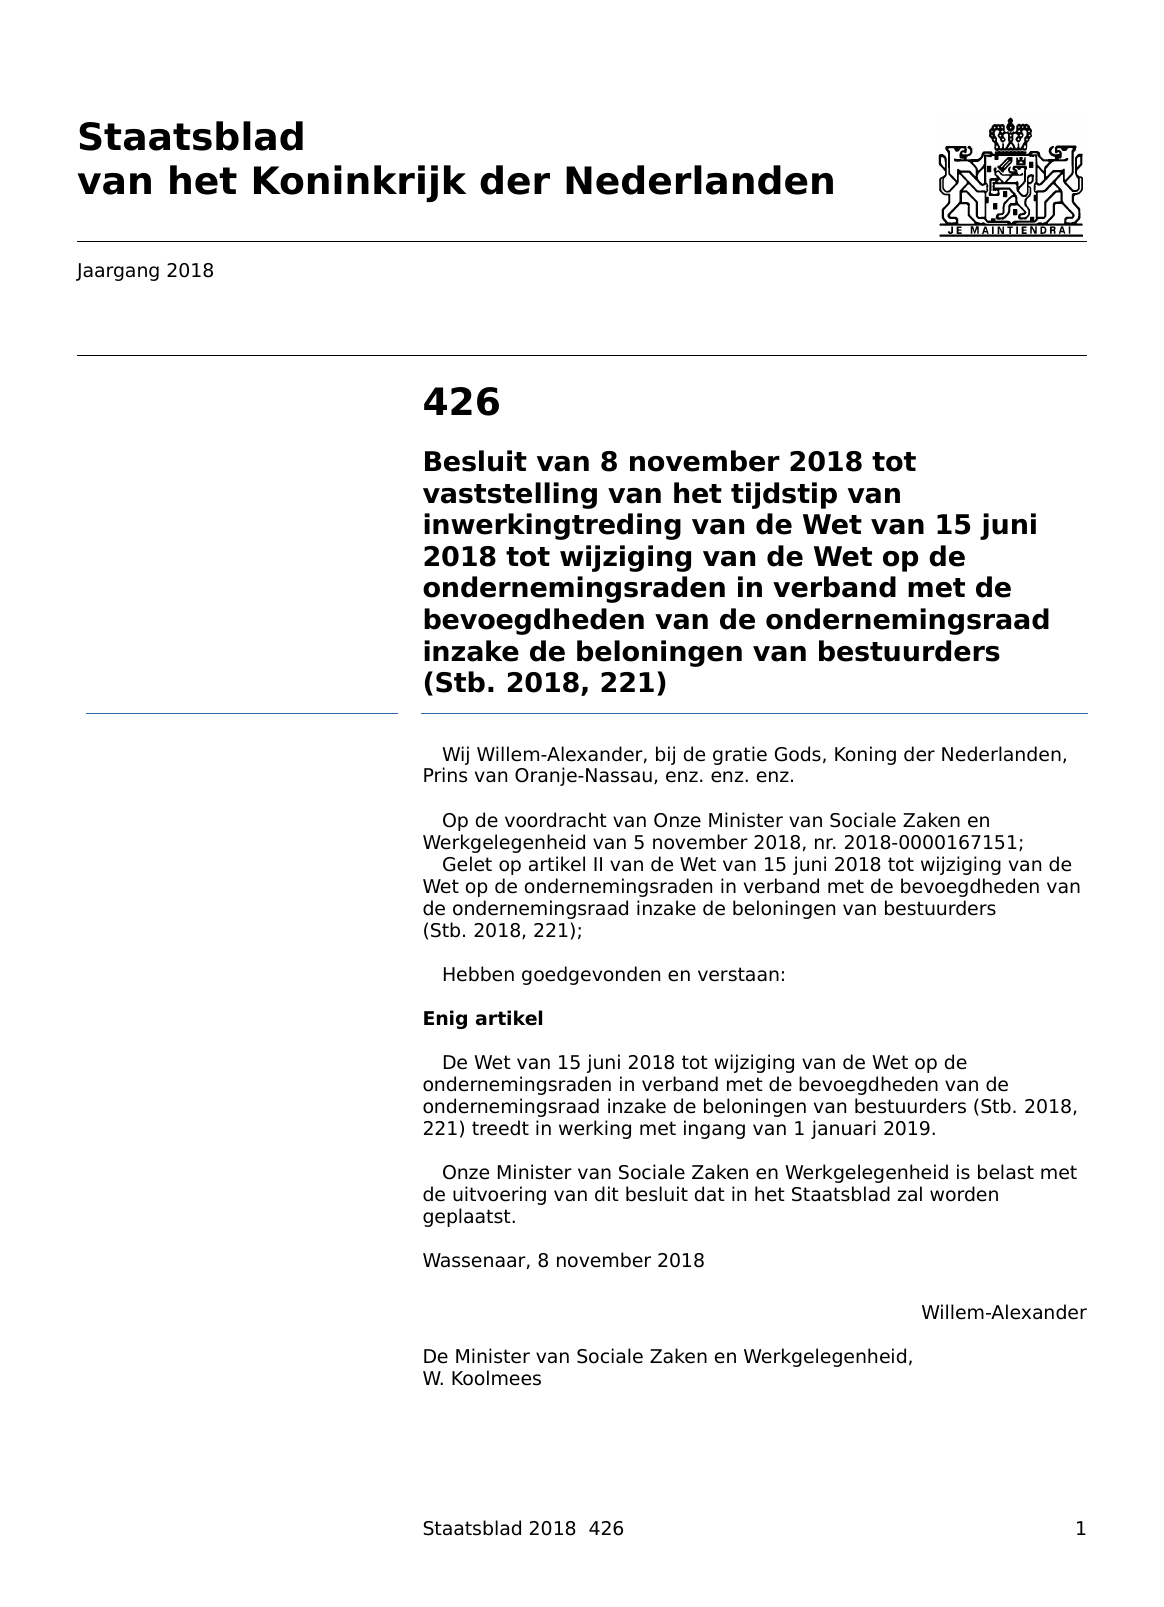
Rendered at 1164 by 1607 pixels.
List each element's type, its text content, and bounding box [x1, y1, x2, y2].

text Gelet op artikel II van de Wet van 15 juni 2018 tot wijziging van de Wet op de ondernemingsraden in verband met de bevoegdheden van de ondernemingsraad inzake de beloningen van bestuurders (Stb. 2018, 221); [422, 853, 1087, 941]
text De Wet van 15 juni 2018 tot wijziging van de Wet op de ondernemingsraden in verband met de bevoegdheden van de ondernemingsraad inzake de beloningen van bestuurders (Stb. 2018, 221) treedt in werking met ingang van 1 januari 2019. [422, 1052, 1087, 1140]
text Wij Willem-Alexander, bij de gratie Gods, Koning der Nederlanden, Prins van Oranje-Nassau, enz. enz. enz. [422, 743, 1087, 787]
table_header Staatsblad van het Koninkrijk der Nederlanden [77, 100, 886, 241]
text De Minister van Sociale Zaken en Werkgelegenheid, W. Koolmees [422, 1346, 1087, 1390]
subtitle Enig artikel [422, 1008, 1087, 1030]
text Willem-Alexander [422, 1302, 1087, 1324]
text Besluit van 8 november 2018 tot vaststelling van het tijdstip van inwerkingtreding van de Wet van 15 juni 2018 tot wijziging van de Wet op de ondernemingsraden in verband met de bevoegdheden van de ondernemingsraad inzake de beloningen van bestuurders (Stb. 2018, 221) [422, 447, 1087, 699]
text Onze Minister van Sociale Zaken en Werkgelegenheid is belast met de uitvoering van dit besluit dat in het Staatsblad zal worden geplaatst. [422, 1162, 1087, 1228]
table_cell Jaargang 2018 [77, 242, 1087, 355]
text Op de voordracht van Onze Minister van Sociale Zaken en Werkgelegenheid van 5 november 2018, nr. 2018-0000167151; [422, 809, 1087, 853]
picture [936, 115, 1087, 240]
text Hebben goedgevonden en verstaan: [422, 964, 1087, 986]
table_header [886, 100, 1087, 241]
subtitle 426 [422, 381, 1087, 424]
text Wassenaar, 8 november 2018 [422, 1250, 1087, 1272]
